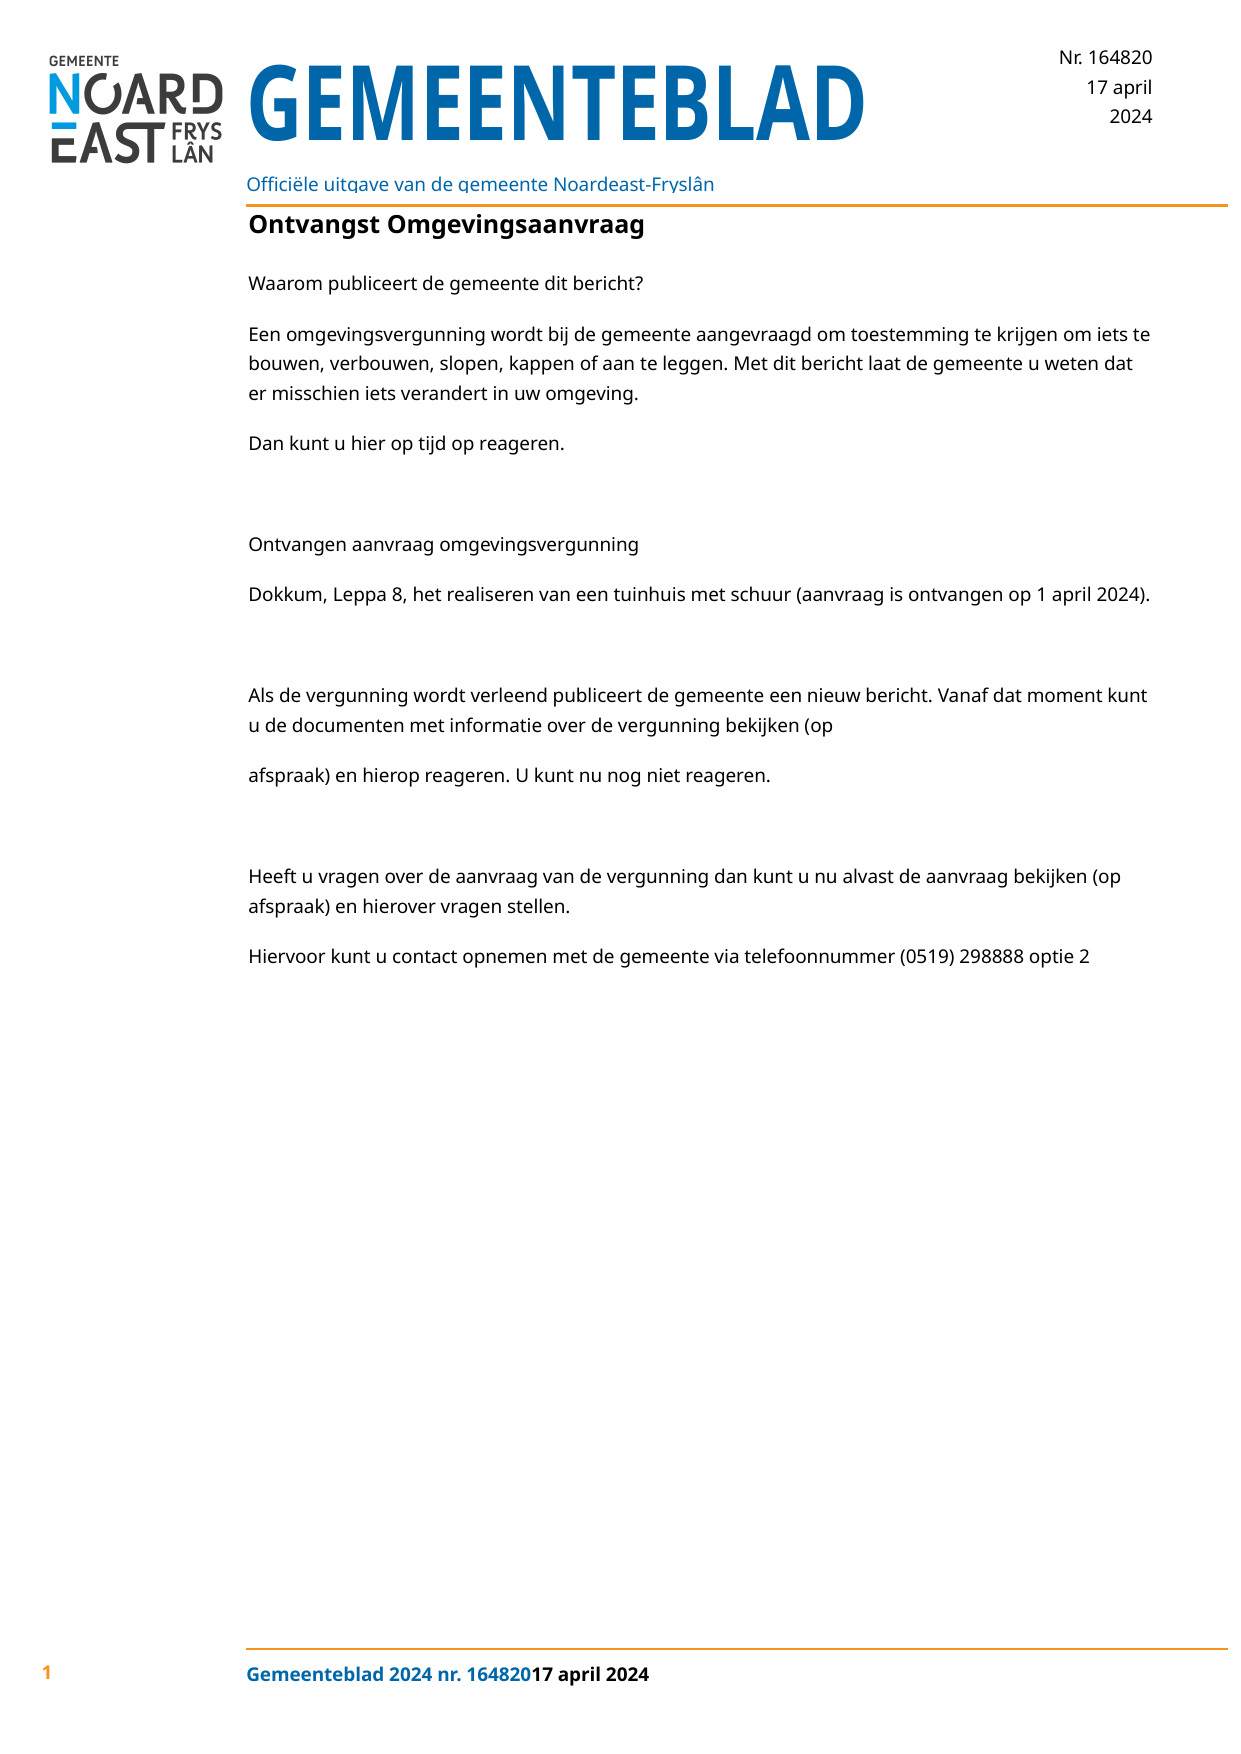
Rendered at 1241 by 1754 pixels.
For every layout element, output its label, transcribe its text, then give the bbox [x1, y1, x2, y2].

text Heeft u vragen over de aanvraag van de vergunning dan kunt u nu alvast de aanvraag bekijken (op afspraak) en hierover vragen stellen. [248, 863, 1152, 918]
text Waarom publiceert de gemeente dit bericht? [248, 270, 1152, 296]
picture [41, 47, 231, 172]
text Ontvangen aanvraag omgevingsvergunning [248, 531, 1152, 557]
text Dokkum, Leppa 8, het realiseren van een tuinhuis met schuur (aanvraag is ontvangen op 1 april 2024). [248, 582, 1152, 607]
text Een omgevingsvergunning wordt bij de gemeente aangevraagd om toestemming te krijgen om iets te bouwen, verbouwen, slopen, kappen of aan te leggen. Met dit bericht laat de gemeente u weten dat er misschien iets verandert in uw omgeving. [248, 321, 1152, 406]
text Als de vergunning wordt verleend publiceert de gemeente een nieuw bericht. Vanaf dat moment kunt u de documenten met informatie over de vergunning bekijken (op [248, 682, 1152, 738]
text Dan kunt u hier op tijd op reageren. [248, 430, 1152, 456]
text Ontvangst Omgevingsaanvraag [248, 207, 1152, 241]
text Hiervoor kunt u contact opnemen met de gemeente via telefoonnummer (0519) 298888 optie 2 [248, 943, 1152, 969]
text afspraak) en hierop reageren. U kunt nu nog niet reageren. [248, 762, 1152, 788]
